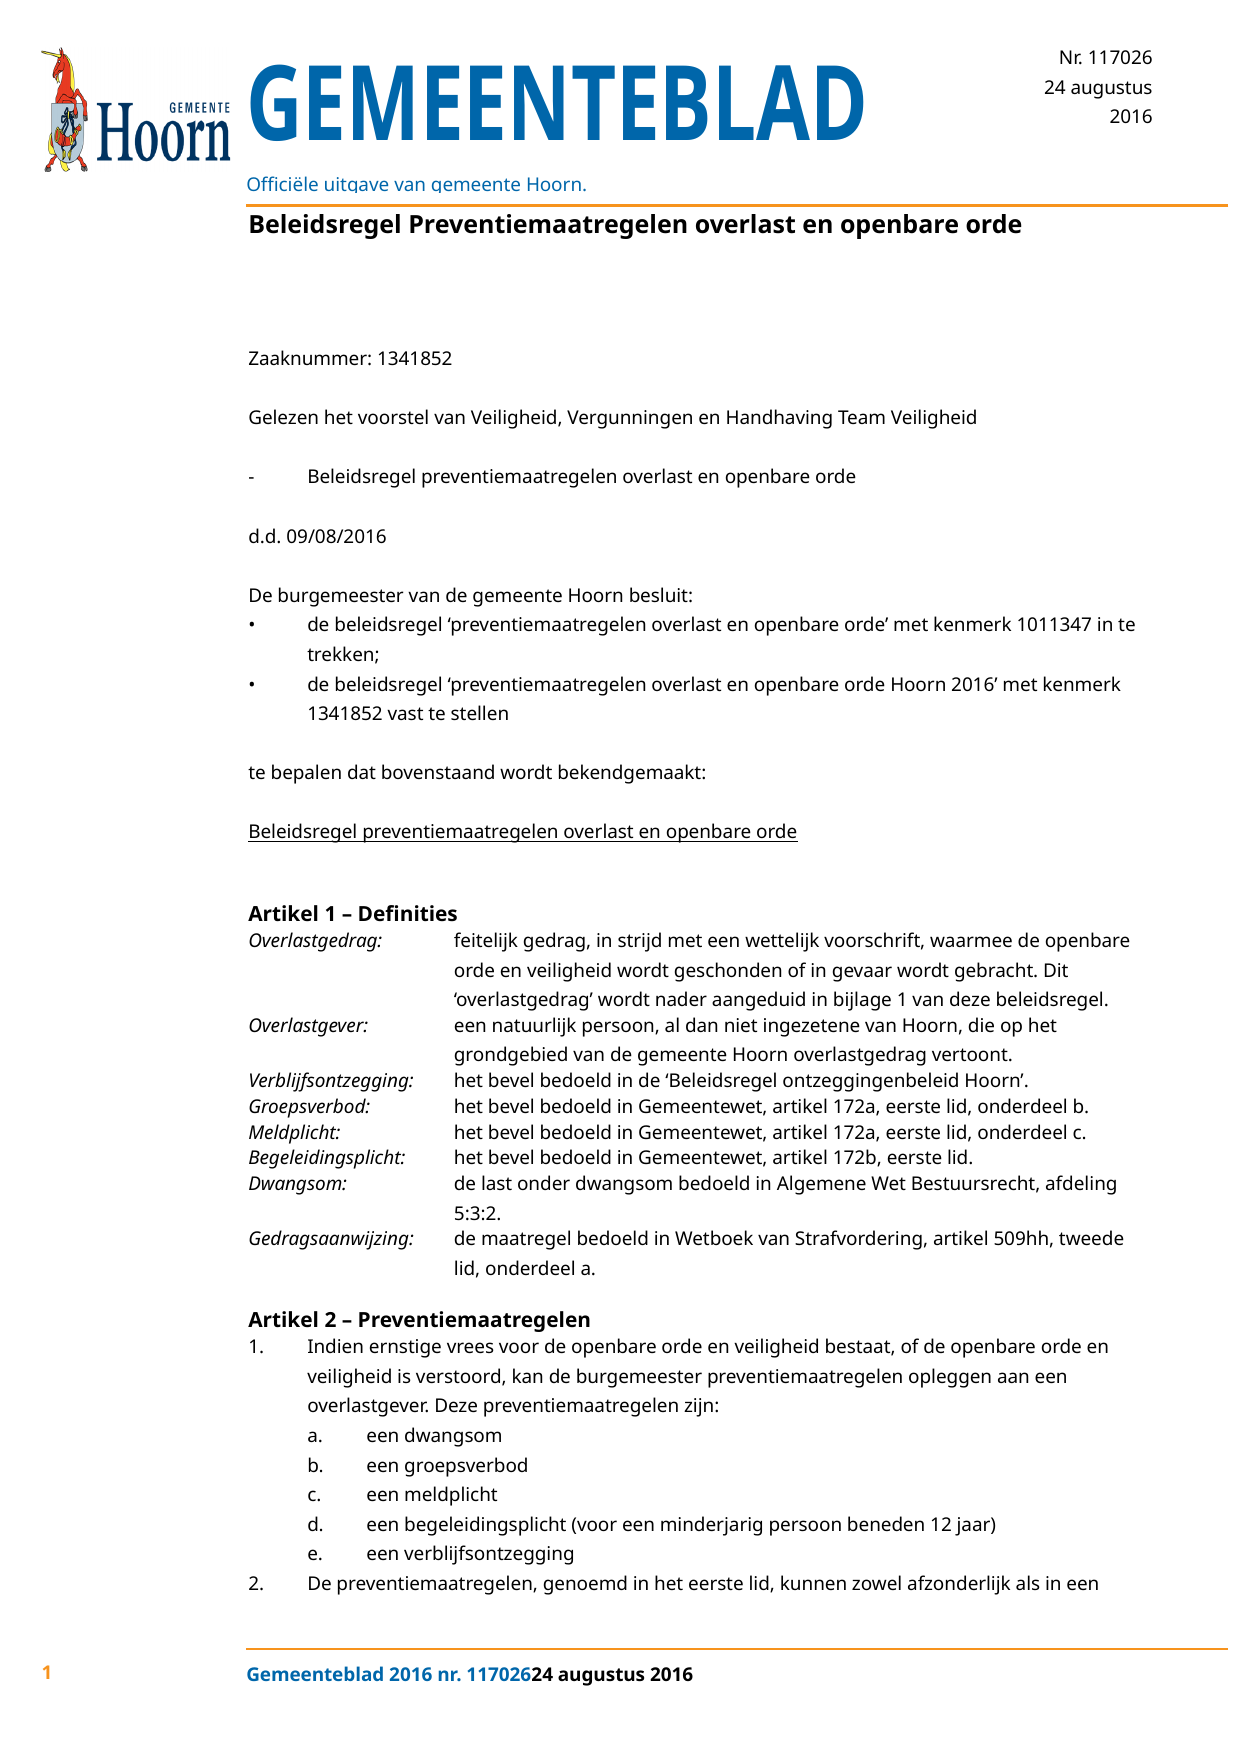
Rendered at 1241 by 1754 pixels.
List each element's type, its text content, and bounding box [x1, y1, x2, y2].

table_cell Groepsverbod: [248, 1093, 454, 1119]
list een groepsverbod [307, 1452, 1152, 1477]
table_header feitelijk gedrag, in strijd met een wettelijk voorschrift, waarmee de openbare orde en veiligheid wordt geschonden of in gevaar wordt gebracht. Dit ‘overlastgedrag’ wordt nader aangeduid in bijlage 1 van deze beleidsregel. [454, 927, 1152, 1012]
table_cell het bevel bedoeld in de ‘Beleidsregel ontzeggingenbeleid Hoorn’. [454, 1068, 1152, 1093]
table_header Overlastgedrag: [248, 927, 454, 1012]
list Beleidsregel preventiemaatregelen overlast en openbare orde [248, 464, 1152, 489]
text De burgemeester van de gemeente Hoorn besluit: [248, 582, 1152, 608]
picture [41, 47, 231, 172]
table_cell een natuurlijk persoon, al dan niet ingezetene van Hoorn, die op het grondgebied van de gemeente Hoorn overlastgedrag vertoont. [454, 1012, 1152, 1067]
text d.d. 09/08/2016 [248, 523, 1152, 548]
list een begeleidingsplicht (voor een minderjarig persoon beneden 12 jaar) [307, 1511, 1152, 1537]
list de beleidsregel ‘preventiemaatregelen overlast en openbare orde’ met kenmerk 1011347 in te trekken; [248, 612, 1152, 667]
list de beleidsregel ‘preventiemaatregelen overlast en openbare orde Hoorn 2016’ met kenmerk 1341852 vast te stellen [248, 671, 1152, 726]
list een dwangsom [307, 1422, 1152, 1448]
table_cell het bevel bedoeld in Gemeentewet, artikel 172b, eerste lid. [454, 1145, 1152, 1170]
text Artikel 1 – Definities [248, 899, 1152, 927]
table_cell de maatregel bedoeld in Wetboek van Strafvordering, artikel 509hh, tweede lid, onderdeel a. [454, 1226, 1152, 1281]
table_cell de last onder dwangsom bedoeld in Algemene Wet Bestuursrecht, afdeling 5:3:2. [454, 1170, 1152, 1226]
table_cell het bevel bedoeld in Gemeentewet, artikel 172a, eerste lid, onderdeel c. [454, 1119, 1152, 1144]
table_cell Meldplicht: [248, 1119, 454, 1144]
table_cell Begeleidingsplicht: [248, 1145, 454, 1170]
table_cell Dwangsom: [248, 1170, 454, 1226]
list De preventiemaatregelen, genoemd in het eerste lid, kunnen zowel afzonderlijk als in een [248, 1570, 1152, 1596]
text te bepalen dat bovenstaand wordt bekendgemaakt: [248, 759, 1152, 785]
table_cell Overlastgever: [248, 1012, 454, 1067]
list een verblijfsontzegging [307, 1541, 1152, 1566]
list een meldplicht [307, 1481, 1152, 1507]
list Indien ernstige vrees voor de openbare orde en veiligheid bestaat, of de openbare orde en veiligheid is verstoord, kan de burgemeester preventiemaatregelen opleggen aan een overlastgever. Deze preventiemaatregelen zijn: [248, 1333, 1152, 1418]
table_cell Verblijfsontzegging: [248, 1068, 454, 1093]
text Artikel 2 – Preventiemaatregelen [248, 1305, 1152, 1333]
table_cell het bevel bedoeld in Gemeentewet, artikel 172a, eerste lid, onderdeel b. [454, 1093, 1152, 1119]
text Gelezen het voorstel van Veiligheid, Vergunningen en Handhaving Team Veiligheid [248, 404, 1152, 430]
table_cell Gedragsaanwijzing: [248, 1226, 454, 1281]
text Zaaknummer: 1341852 [248, 345, 1152, 371]
text Beleidsregel Preventiemaatregelen overlast en openbare orde [248, 207, 1152, 241]
text Beleidsregel preventiemaatregelen overlast en openbare orde [248, 819, 1152, 844]
